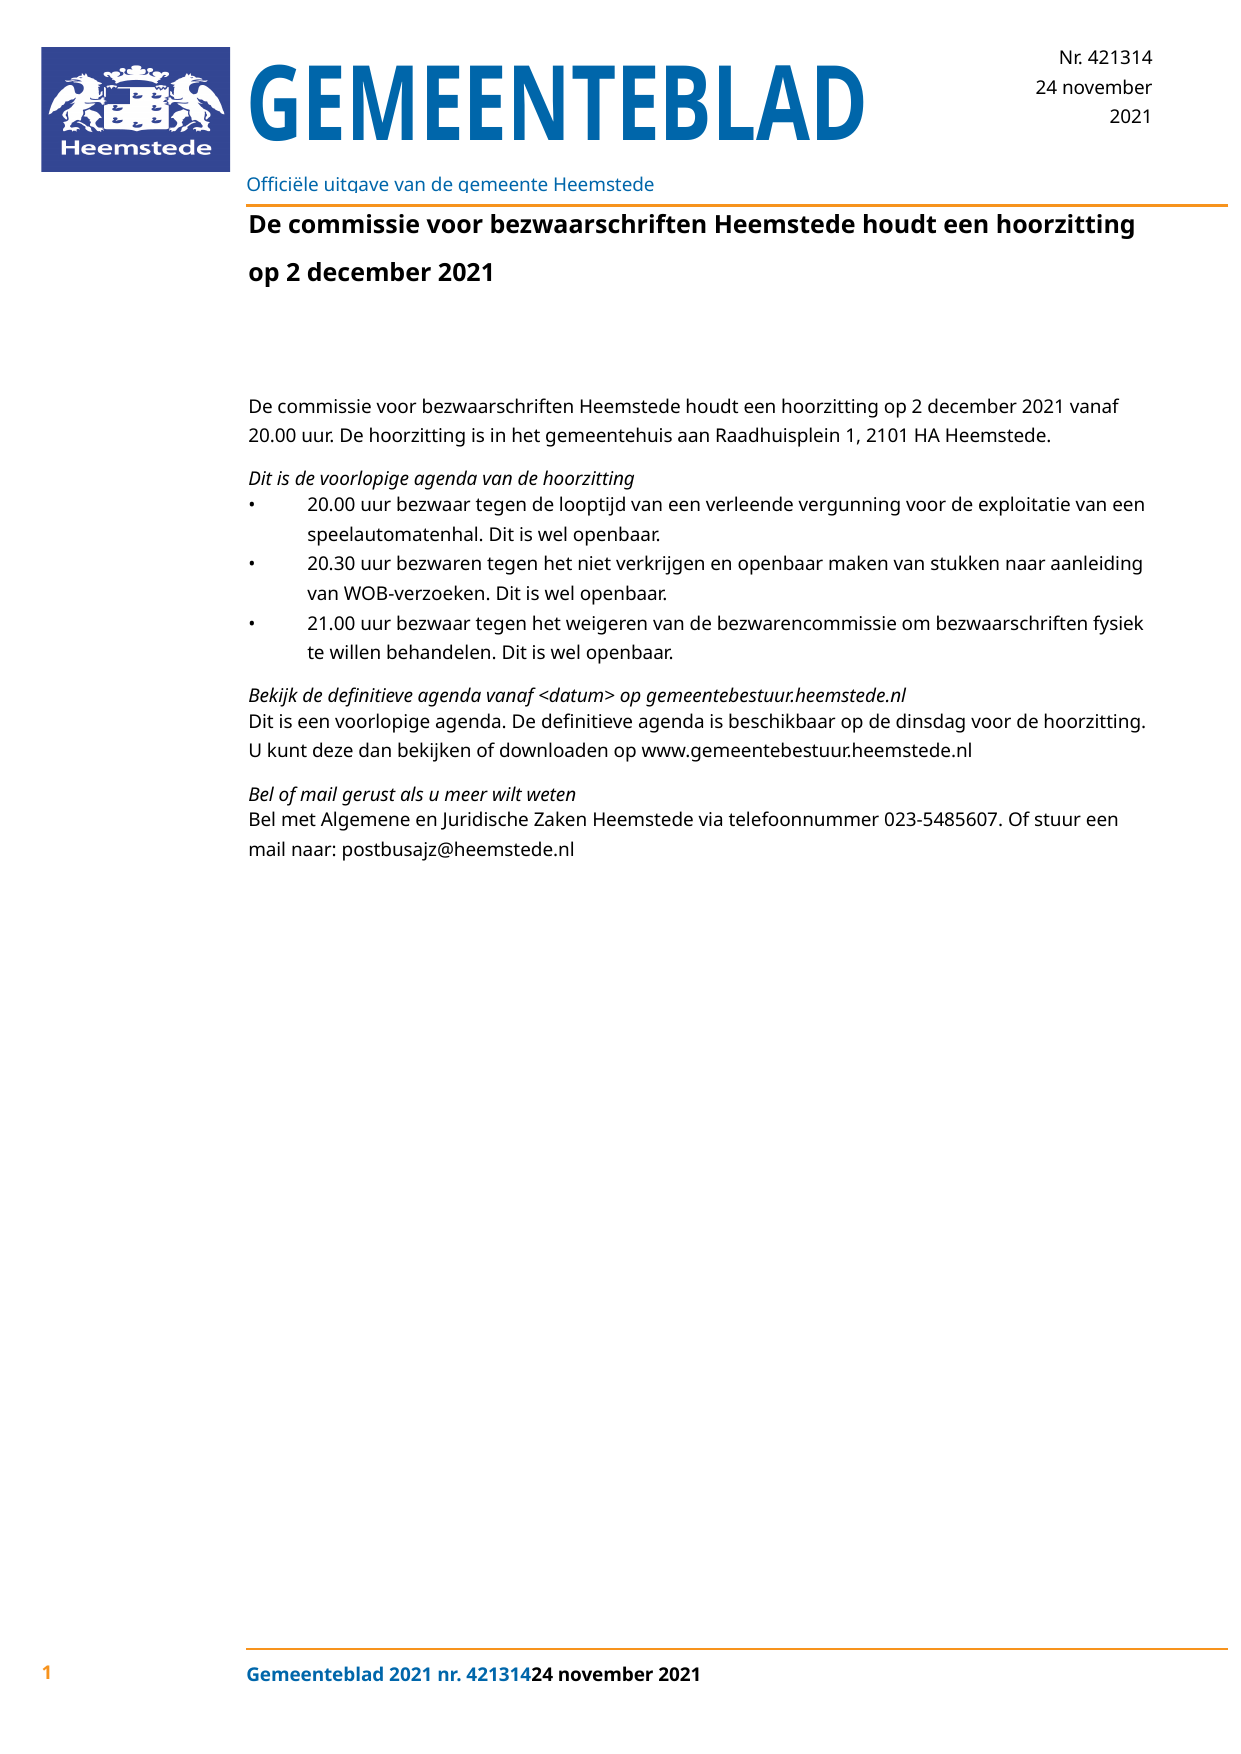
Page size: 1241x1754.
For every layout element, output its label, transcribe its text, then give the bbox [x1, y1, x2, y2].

text Dit is de voorlopige agenda van de hoorzitting [248, 466, 1152, 491]
text Dit is een voorlopige agenda. De definitieve agenda is beschikbaar op de dinsdag voor de hoorzitting. U kunt deze dan bekijken of downloaden op www.gemeentebestuur.heemstede.nl [248, 708, 1152, 763]
text Bekijk de definitieve agenda vanaf <datum> op gemeentebestuur.heemstede.nl [248, 682, 1152, 708]
text De commissie voor bezwaarschriften Heemstede houdt een hoorzitting op 2 december 2021 vanaf 20.00 uur. De hoorzitting is in het gemeentehuis aan Raadhuisplein 1, 2101 HA Heemstede. [248, 393, 1152, 448]
text De commissie voor bezwaarschriften Heemstede houdt een hoorzitting op 2 december 2021 [248, 207, 1152, 288]
list 21.00 uur bezwaar tegen het weigeren van de bezwarencommissie om bezwaarschriften fysiek te willen behandelen. Dit is wel openbaar. [248, 610, 1152, 665]
text Bel met Algemene en Juridische Zaken Heemstede via telefoonnummer 023-5485607. Of stuur een mail naar: postbusajz@heemstede.nl [248, 807, 1152, 862]
picture [41, 47, 231, 172]
list 20.00 uur bezwaar tegen de looptijd van een verleende vergunning voor de exploitatie van een speelautomatenhal. Dit is wel openbaar. [248, 491, 1152, 547]
list 20.30 uur bezwaren tegen het niet verkrijgen en openbaar maken van stukken naar aanleiding van WOB-verzoeken. Dit is wel openbaar. [248, 551, 1152, 606]
text Bel of mail gerust als u meer wilt weten [248, 781, 1152, 807]
